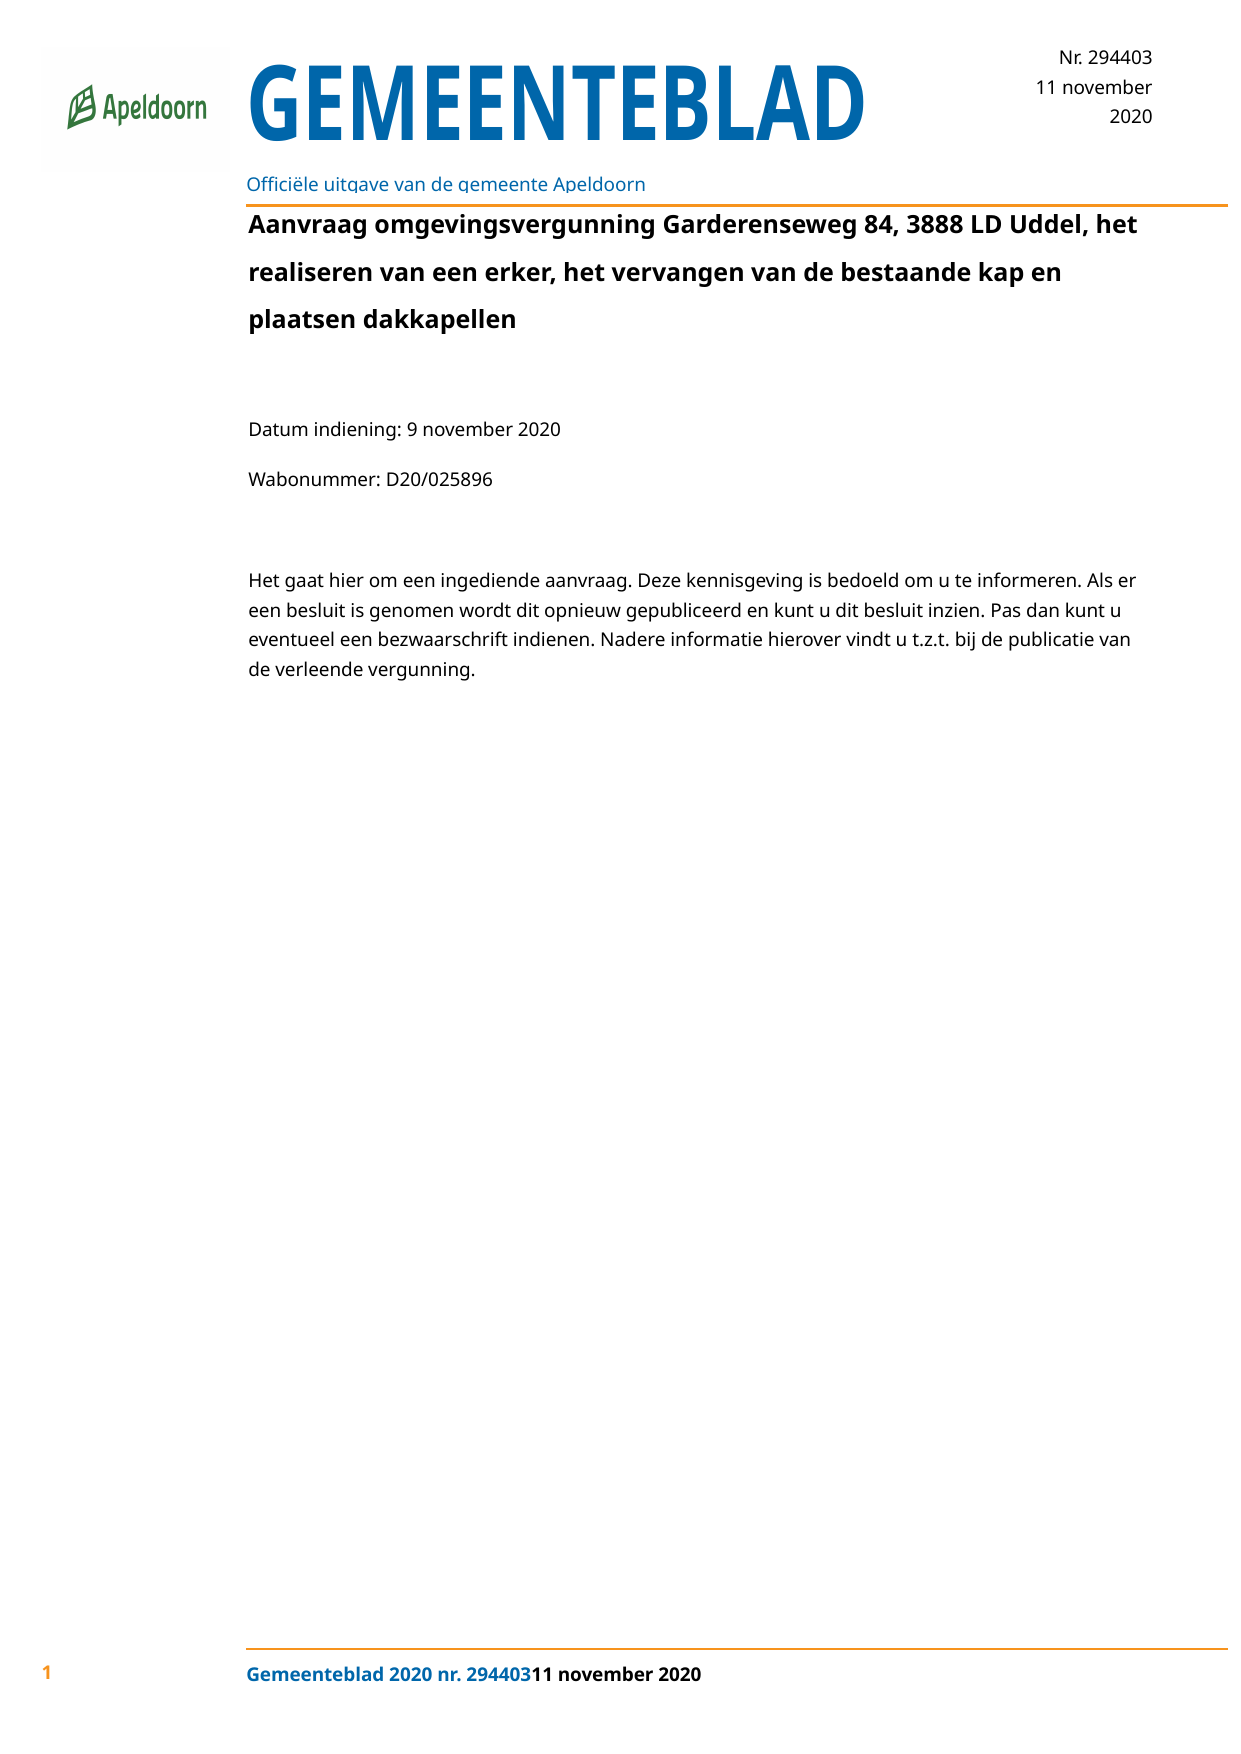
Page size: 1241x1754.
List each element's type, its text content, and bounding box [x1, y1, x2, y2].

text Datum indiening: 9 november 2020 [248, 416, 1152, 442]
picture [41, 47, 231, 172]
text Het gaat hier om een ingediende aanvraag. Deze kennisgeving is bedoeld om u te informeren. Als er een besluit is genomen wordt dit opnieuw gepubliceerd en kunt u dit besluit inzien. Pas dan kunt u eventueel een bezwaarschrift indienen. Nadere informatie hierover vindt u t.z.t. bij de publicatie van de verleende vergunning. [248, 567, 1152, 682]
text Wabonummer: D20/025896 [248, 466, 1152, 492]
text Aanvraag omgevingsvergunning Garderenseweg 84, 3888 LD Uddel, het realiseren van een erker, het vervangen van de bestaande kap en plaatsen dakkapellen [248, 207, 1152, 336]
